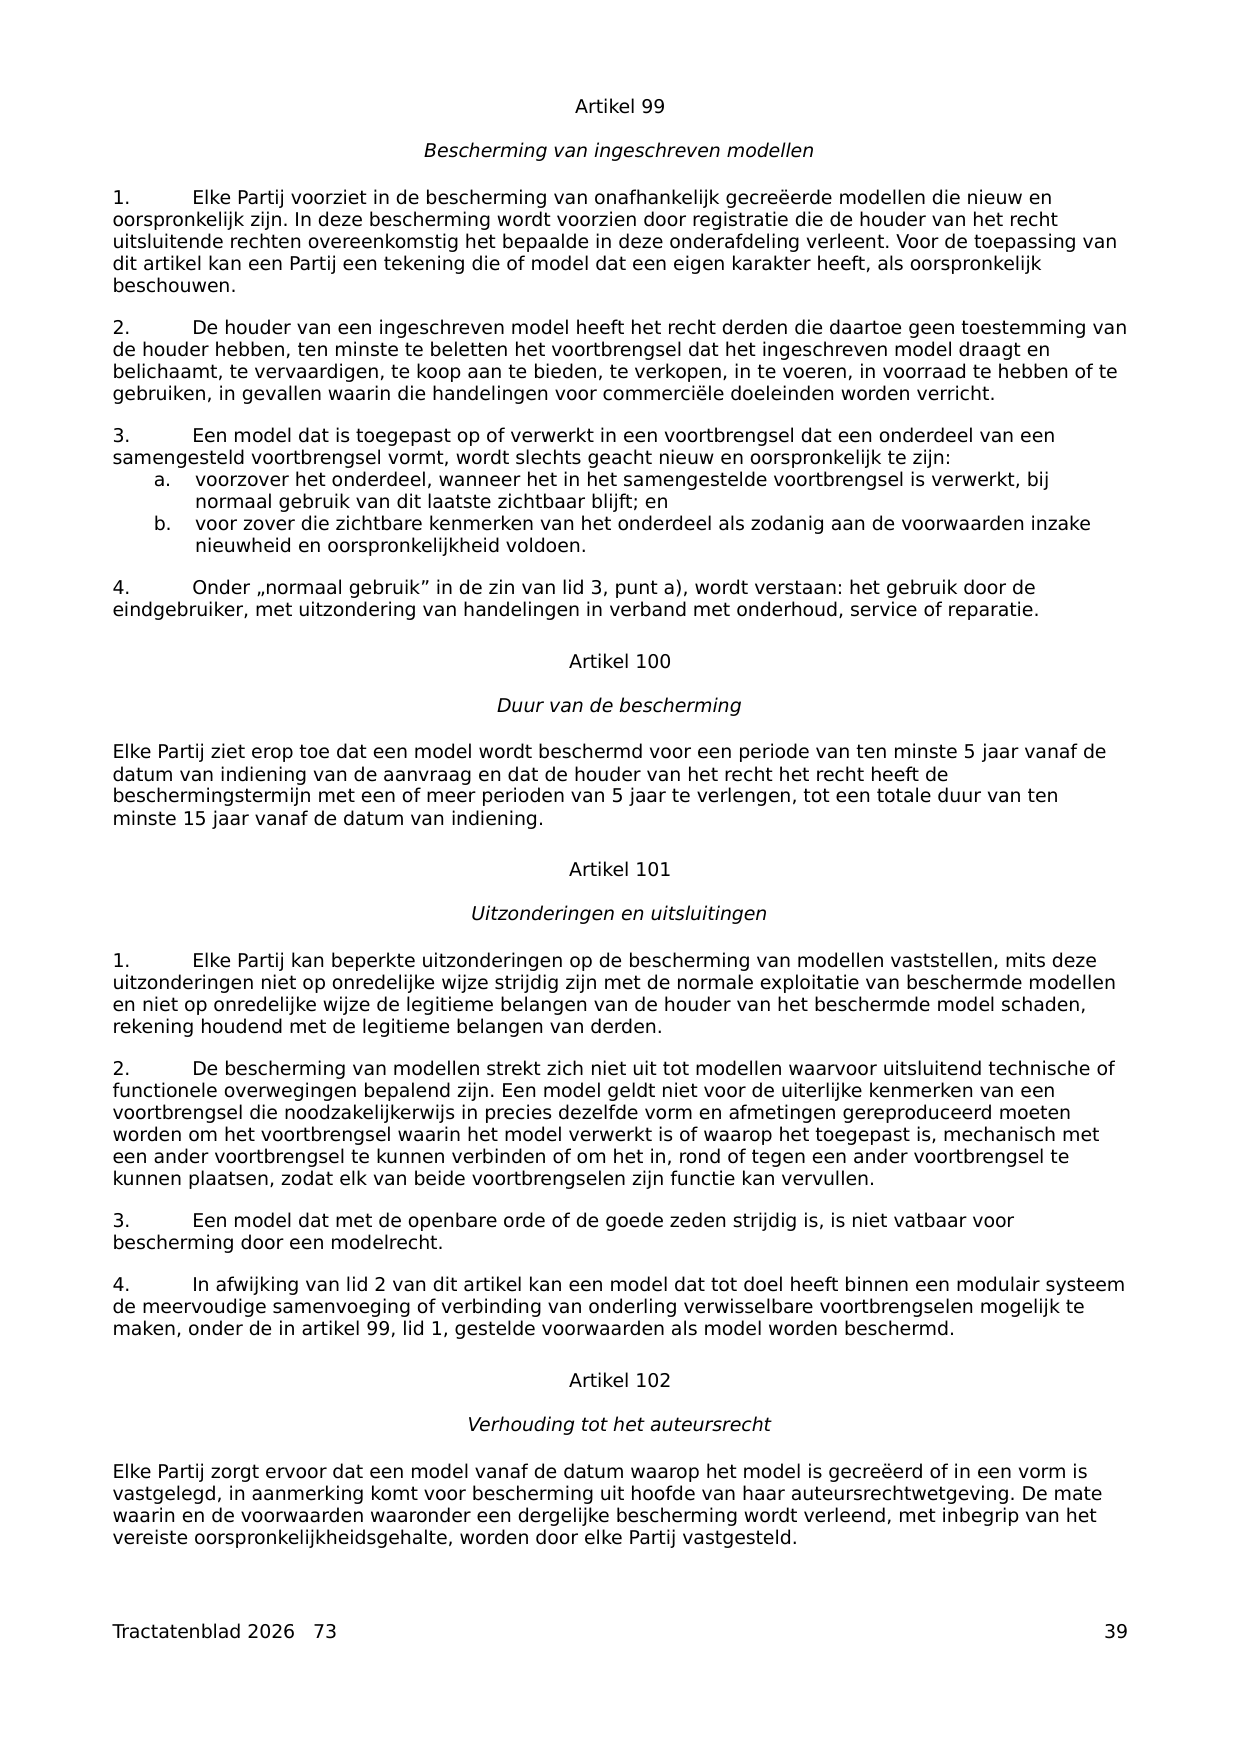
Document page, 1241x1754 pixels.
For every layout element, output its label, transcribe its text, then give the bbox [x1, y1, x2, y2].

subtitle Artikel 101 Uitzonderingen en uitsluitingen [112, 859, 1128, 925]
text 2. De houder van een ingeschreven model heeft het recht derden die daartoe geen toestemming van de houder hebben, ten minste te beletten het voortbrengsel dat het ingeschreven model draagt en belichaamt, te vervaardigen, te koop aan te bieden, te verkopen, in te voeren, in voorraad te hebben of te gebruiken, in gevallen waarin die handelingen voor commerciële doeleinden worden verricht. [112, 317, 1128, 405]
text Elke Partij ziet erop toe dat een model wordt beschermd voor een periode van ten minste 5 jaar vanaf de datum van indiening van de aanvraag en dat de houder van het recht het recht heeft de beschermingstermijn met een of meer perioden van 5 jaar te verlengen, tot een totale duur van ten minste 15 jaar vanaf de datum van indiening. [112, 741, 1128, 829]
text 3. Een model dat met de openbare orde of de goede zeden strijdig is, is niet vatbaar voor bescherming door een modelrecht. [112, 1210, 1128, 1254]
subtitle Artikel 100 Duur van de bescherming [112, 651, 1128, 716]
subtitle Artikel 99 Bescherming van ingeschreven modellen [112, 96, 1128, 162]
text 4. In afwijking van lid 2 van dit artikel kan een model dat tot doel heeft binnen een modulair systeem de meervoudige samenvoeging of verbinding van onderling verwisselbare voortbrengselen mogelijk te maken, onder de in artikel 99, lid 1, gestelde voorwaarden als model worden beschermd. [112, 1274, 1128, 1340]
text 1. Elke Partij kan beperkte uitzonderingen op de bescherming van modellen vaststellen, mits deze uitzonderingen niet op onredelijke wijze strijdig zijn met de normale exploitatie van beschermde modellen en niet op onredelijke wijze de legitieme belangen van de houder van het beschermde model schaden, rekening houdend met de legitieme belangen van derden. [112, 950, 1128, 1038]
text Elke Partij zorgt ervoor dat een model vanaf de datum waarop het model is gecreëerd of in een vorm is vastgelegd, in aanmerking komt voor bescherming uit hoofde van haar auteursrechtwetgeving. De mate waarin en de voorwaarden waaronder een dergelijke bescherming wordt verleend, met inbegrip van het vereiste oorspronkelijkheidsgehalte, worden door elke Partij vastgesteld. [112, 1461, 1128, 1549]
text b. voor zover die zichtbare kenmerken van het onderdeel als zodanig aan de voorwaarden inzake nieuwheid en oorspronkelijkheid voldoen. [153, 513, 1128, 557]
text a. voorzover het onderdeel, wanneer het in het samengestelde voortbrengsel is verwerkt, bij normaal gebruik van dit laatste zichtbaar blijft; en [153, 469, 1128, 513]
text 1. Elke Partij voorziet in de bescherming van onafhankelijk gecreëerde modellen die nieuw en oorspronkelijk zijn. In deze bescherming wordt voorzien door registratie die de houder van het recht uitsluitende rechten overeenkomstig het bepaalde in deze onderafdeling verleent. Voor de toepassing van dit artikel kan een Partij een tekening die of model dat een eigen karakter heeft, als oorspronkelijk beschouwen. [112, 187, 1128, 297]
text 3. Een model dat is toegepast op of verwerkt in een voortbrengsel dat een onderdeel van een samengesteld voortbrengsel vormt, wordt slechts geacht nieuw en oorspronkelijk te zijn: [112, 425, 1128, 469]
text 2. De bescherming van modellen strekt zich niet uit tot modellen waarvoor uitsluitend technische of functionele overwegingen bepalend zijn. Een model geldt niet voor de uiterlijke kenmerken van een voortbrengsel die noodzakelijkerwijs in precies dezelfde vorm en afmetingen gereproduceerd moeten worden om het voortbrengsel waarin het model verwerkt is of waarop het toegepast is, mechanisch met een ander voortbrengsel te kunnen verbinden of om het in, rond of tegen een ander voortbrengsel te kunnen plaatsen, zodat elk van beide voortbrengselen zijn functie kan vervullen. [112, 1058, 1128, 1190]
subtitle Artikel 102 Verhouding tot het auteursrecht [112, 1370, 1128, 1436]
text 4. Onder „normaal gebruik” in de zin van lid 3, punt a), wordt verstaan: het gebruik door de eindgebruiker, met uitzondering van handelingen in verband met onderhoud, service of reparatie. [112, 577, 1128, 621]
